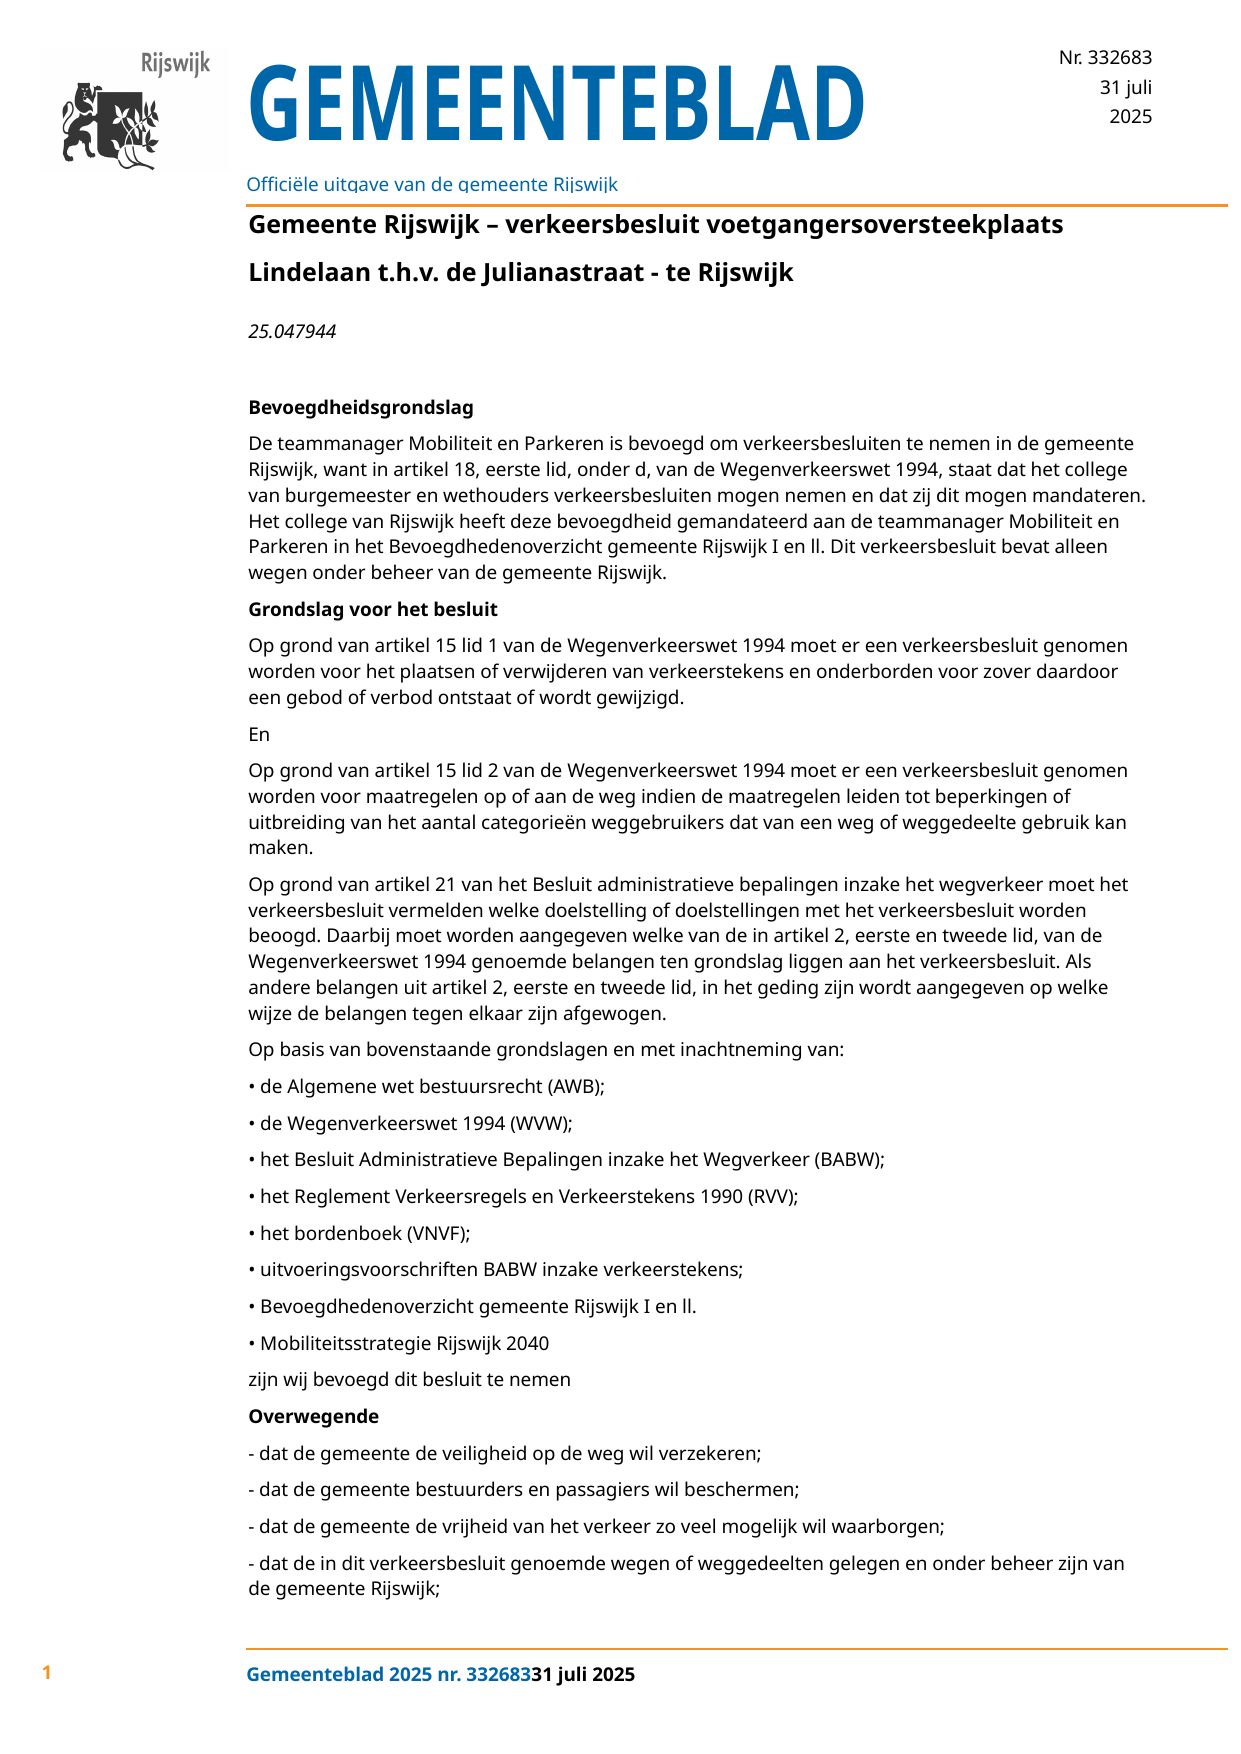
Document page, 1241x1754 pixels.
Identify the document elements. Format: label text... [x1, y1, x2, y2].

text En [248, 721, 1152, 746]
text • Mobiliteitsstrategie Rijswijk 2040 [248, 1330, 1152, 1356]
text • het bordenboek (VNVF); [248, 1220, 1152, 1246]
text • het Besluit Administratieve Bepalingen inzake het Wegverkeer (BABW); [248, 1147, 1152, 1172]
text Overwegende [248, 1403, 1152, 1429]
text De teammanager Mobiliteit en Parkeren is bevoegd om verkeersbesluiten te nemen in de gemeente Rijswijk, want in artikel 18, eerste lid, onder d, van de Wegenverkeerswet 1994, staat dat het college van burgemeester en wethouders verkeersbesluiten mogen nemen en dat zij dit mogen mandateren. Het college van Rijswijk heeft deze bevoegdheid gemandateerd aan de teammanager Mobiliteit en Parkeren in het Bevoegdhedenoverzicht gemeente Rijswijk I en ll. Dit verkeersbesluit bevat alleen wegen onder beheer van de gemeente Rijswijk. [248, 431, 1152, 585]
text Bevoegdheidsgrondslag [248, 394, 1152, 420]
text - dat de in dit verkeersbesluit genoemde wegen of weggedeelten gelegen en onder beheer zijn van de gemeente Rijswijk; [248, 1550, 1152, 1601]
text 25.047944 [248, 318, 1152, 344]
text • Bevoegdhedenoverzicht gemeente Rijswijk I en ll. [248, 1293, 1152, 1319]
text zijn wij bevoegd dit besluit te nemen [248, 1367, 1152, 1392]
text Grondslag voor het besluit [248, 596, 1152, 622]
text • uitvoeringsvoorschriften BABW inzake verkeerstekens; [248, 1257, 1152, 1282]
text Op grond van artikel 15 lid 2 van de Wegenverkeerswet 1994 moet er een verkeersbesluit genomen worden voor maatregelen op of aan de weg indien de maatregelen leiden tot beperkingen of uitbreiding van het aantal categorieën weggebruikers dat van een weg of weggedeelte gebruik kan maken. [248, 757, 1152, 860]
text - dat de gemeente de veiligheid op de weg wil verzekeren; [248, 1440, 1152, 1466]
text • de Wegenverkeerswet 1994 (WVW); [248, 1110, 1152, 1136]
text • de Algemene wet bestuursrecht (AWB); [248, 1073, 1152, 1099]
text - dat de gemeente de vrijheid van het verkeer zo veel mogelijk wil waarborgen; [248, 1513, 1152, 1539]
text - dat de gemeente bestuurders en passagiers wil beschermen; [248, 1477, 1152, 1502]
text • het Reglement Verkeersregels en Verkeerstekens 1990 (RVV); [248, 1183, 1152, 1209]
text Op grond van artikel 21 van het Besluit administratieve bepalingen inzake het wegverkeer moet het verkeersbesluit vermelden welke doelstelling of doelstellingen met het verkeersbesluit worden beoogd. Daarbij moet worden aangegeven welke van de in artikel 2, eerste en tweede lid, van de Wegenverkeerswet 1994 genoemde belangen ten grondslag liggen aan het verkeersbesluit. Als andere belangen uit artikel 2, eerste en tweede lid, in het geding zijn wordt aangegeven op welke wijze de belangen tegen elkaar zijn afgewogen. [248, 871, 1152, 1026]
text Op basis van bovenstaande grondslagen en met inachtneming van: [248, 1037, 1152, 1062]
text Op grond van artikel 15 lid 1 van de Wegenverkeerswet 1994 moet er een verkeersbesluit genomen worden voor het plaatsen of verwijderen van verkeerstekens en onderborden voor zover daardoor een gebod of verbod ontstaat of wordt gewijzigd. [248, 633, 1152, 710]
picture [41, 47, 231, 172]
text Gemeente Rijswijk – verkeersbesluit voetgangersoversteekplaats Lindelaan t.h.v. de Julianastraat - te Rijswijk [248, 207, 1152, 288]
